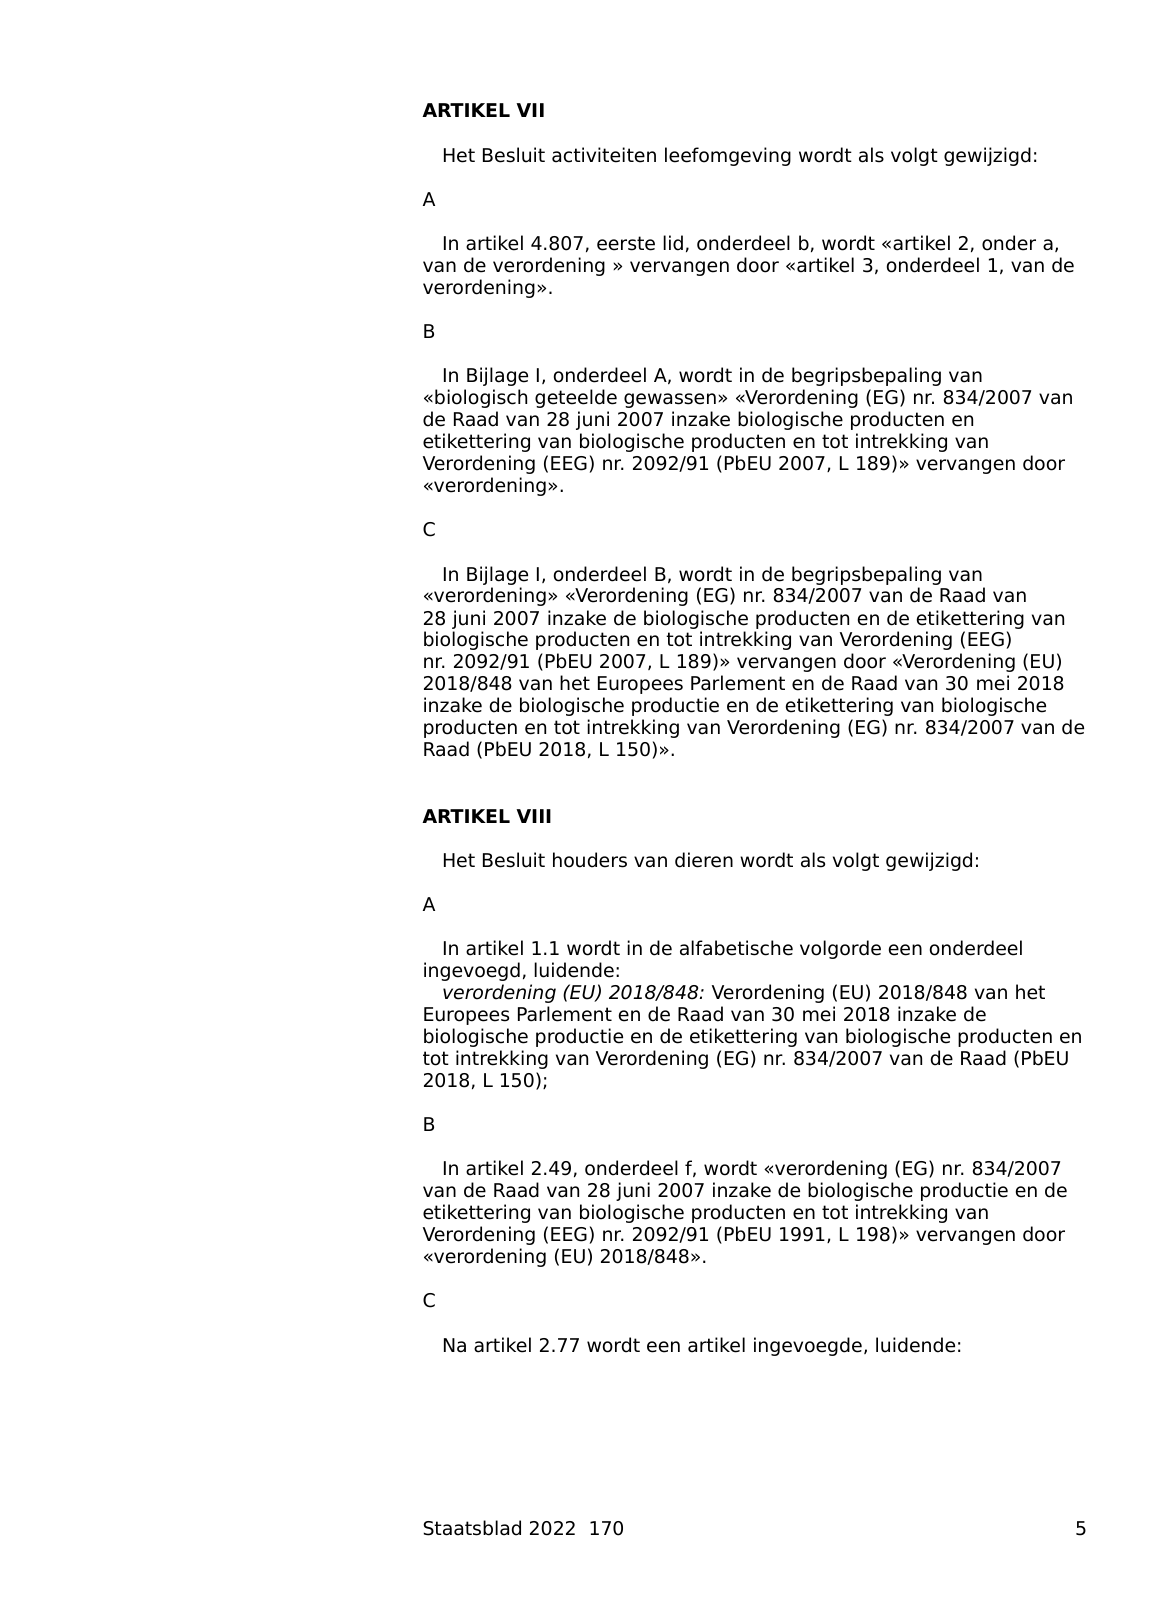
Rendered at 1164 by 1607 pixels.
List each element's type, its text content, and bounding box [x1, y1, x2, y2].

text In artikel 2.49, onderdeel f, wordt «verordening (EG) nr. 834/2007 van de Raad van 28 juni 2007 inzake de biologische productie en de etikettering van biologische producten en tot intrekking van Verordening (EEG) nr. 2092/91 (PbEU 1991, L 198)» vervangen door «verordening (EU) 2018/848». [422, 1158, 1087, 1268]
text B [422, 1114, 1087, 1136]
subtitle ARTIKEL VIII [422, 806, 1087, 828]
text C [422, 1290, 1087, 1312]
text In artikel 4.807, eerste lid, onderdeel b, wordt «artikel 2, onder a, van de verordening » vervangen door «artikel 3, onderdeel 1, van de verordening». [422, 233, 1087, 299]
text In Bijlage I, onderdeel A, wordt in de begripsbepaling van «biologisch geteelde gewassen» «Verordening (EG) nr. 834/2007 van de Raad van 28 juni 2007 inzake biologische producten en etikettering van biologische producten en tot intrekking van Verordening (EEG) nr. 2092/91 (PbEU 2007, L 189)» vervangen door «verordening». [422, 365, 1087, 497]
text In Bijlage I, onderdeel B, wordt in de begripsbepaling van «verordening» «Verordening (EG) nr. 834/2007 van de Raad van 28 juni 2007 inzake de biologische producten en de etikettering van biologische producten en tot intrekking van Verordening (EEG) nr. 2092/91 (PbEU 2007, L 189)» vervangen door «Verordening (EU) 2018/848 van het Europees Parlement en de Raad van 30 mei 2018 inzake de biologische productie en de etikettering van biologische producten en tot intrekking van Verordening (EG) nr. 834/2007 van de Raad (PbEU 2018, L 150)». [422, 563, 1087, 761]
text In artikel 1.1 wordt in de alfabetische volgorde een onderdeel ingevoegd, luidende: [422, 938, 1087, 982]
subtitle ARTIKEL VII [422, 100, 1087, 122]
text verordening (EU) 2018/848: Verordening (EU) 2018/848 van het Europees Parlement en de Raad van 30 mei 2018 inzake de biologische productie en de etikettering van biologische producten en tot intrekking van Verordening (EG) nr. 834/2007 van de Raad (PbEU 2018, L 150); [422, 982, 1087, 1092]
text A [422, 189, 1087, 211]
text B [422, 321, 1087, 343]
text C [422, 519, 1087, 541]
text Na artikel 2.77 wordt een artikel ingevoegde, luidende: [422, 1334, 1087, 1357]
text Het Besluit houders van dieren wordt als volgt gewijzigd: [422, 850, 1087, 872]
text Het Besluit activiteiten leefomgeving wordt als volgt gewijzigd: [422, 144, 1087, 167]
text A [422, 894, 1087, 916]
